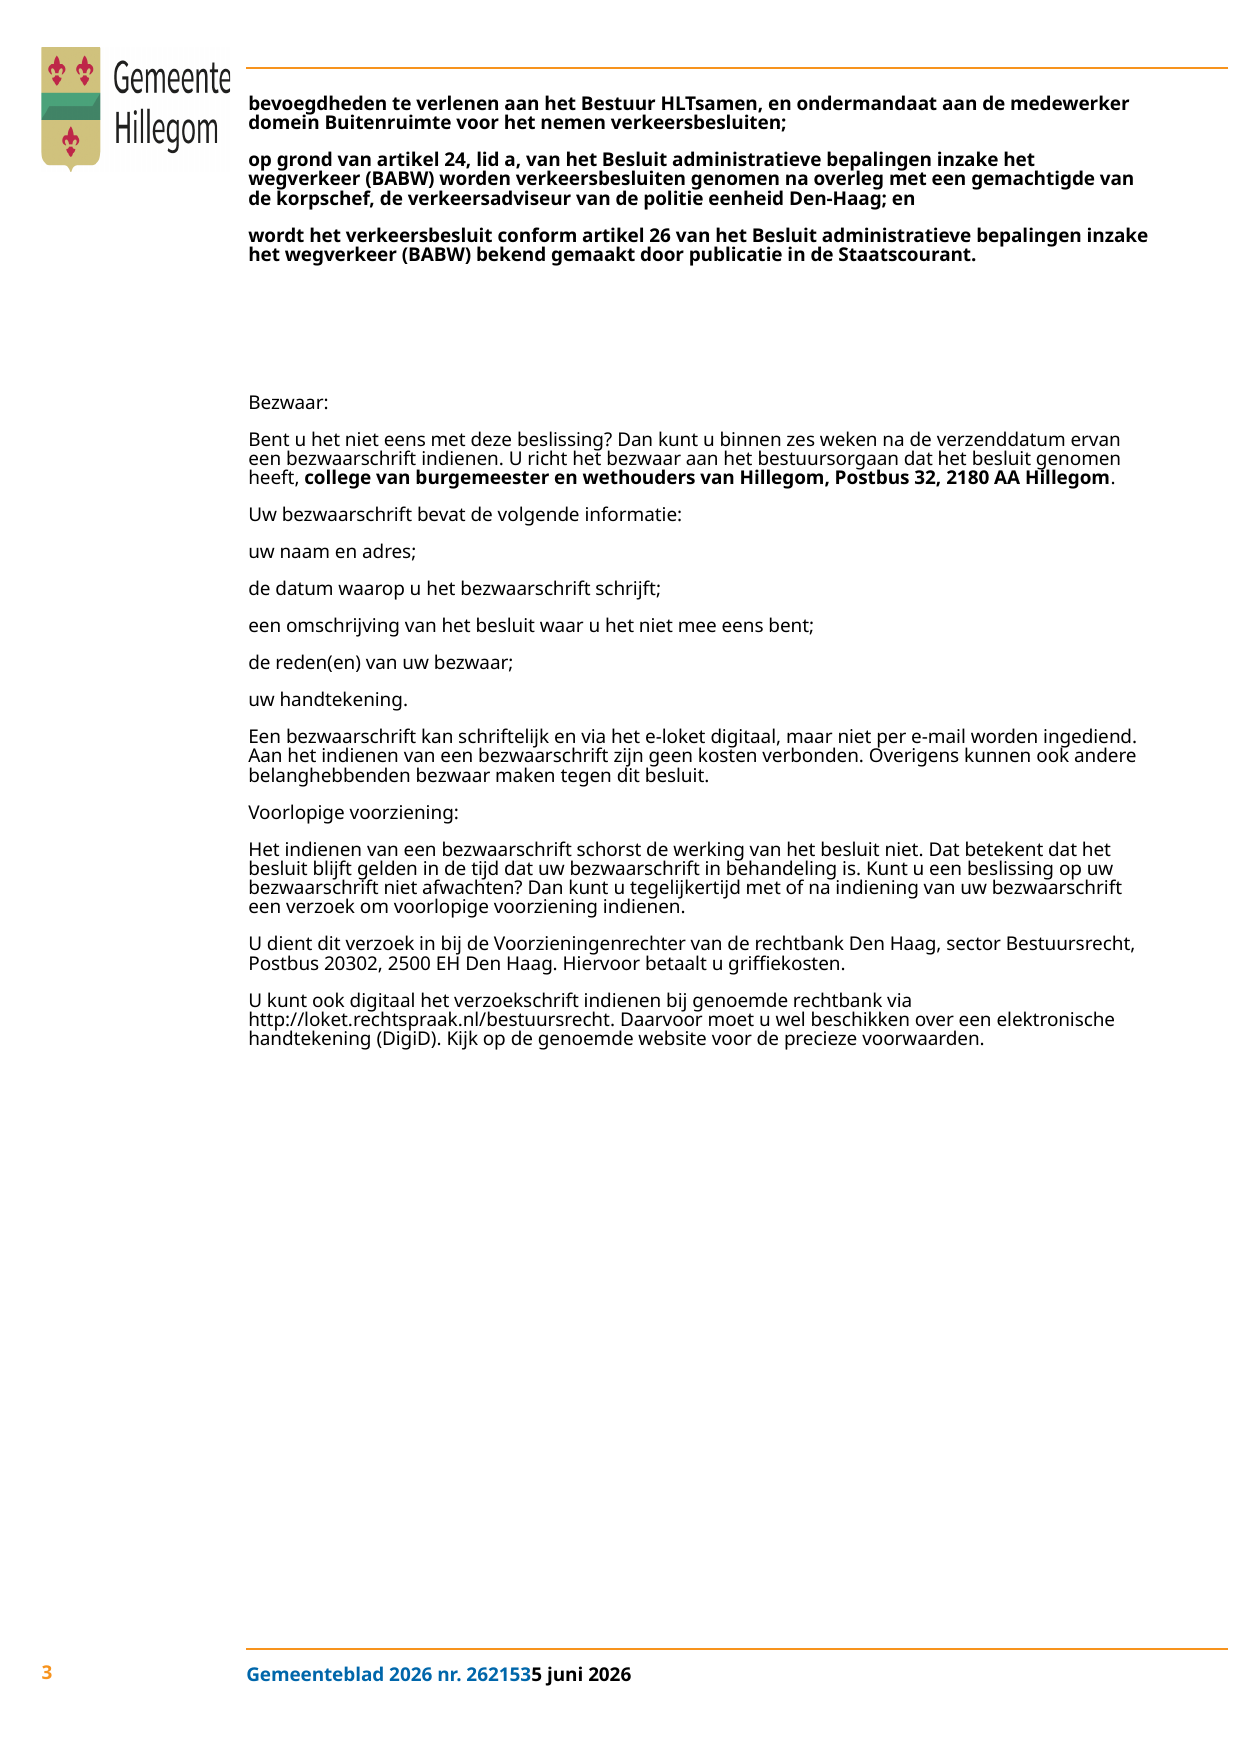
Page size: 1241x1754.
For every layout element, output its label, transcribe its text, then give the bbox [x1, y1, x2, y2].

text de datum waarop u het bezwaarschrift schrijft; [248, 580, 1152, 599]
text Bezwaar: [248, 394, 1152, 413]
text Het indienen van een bezwaarschrift schorst de werking van het besluit niet. Dat betekent dat het besluit blijft gelden in de tijd dat uw bezwaarschrift in behandeling is. Kunt u een beslissing op uw bezwaarschrift niet afwachten? Dan kunt u tegelijkertijd met of na indiening van uw bezwaarschrift een verzoek om voorlopige voorziening indienen. [248, 841, 1152, 918]
picture [41, 47, 231, 172]
text U kunt ook digitaal het verzoekschrift indienen bij genoemde rechtbank via http://loket.rechtspraak.nl/bestuursrecht. Daarvoor moet u wel beschikken over een elektronische handtekening (DigiD). Kijk op de genoemde website voor de precieze voorwaarden. [248, 992, 1152, 1049]
text Bent u het niet eens met deze beslissing? Dan kunt u binnen zes weken na de verzenddatum ervan een bezwaarschrift indienen. U richt het bezwaar aan het bestuursorgaan dat het besluit genomen heeft, college van burgemeester en wethouders van Hillegom, Postbus 32, 2180 AA Hillegom. [248, 431, 1152, 488]
text de reden(en) van uw bezwaar; [248, 654, 1152, 673]
text op grond van artikel 24, lid a, van het Besluit administratieve bepalingen inzake het wegverkeer (BABW) worden verkeersbesluiten genomen na overleg met een gemachtigde van de korpschef, de verkeersadviseur van de politie eenheid Den-Haag; en [248, 151, 1152, 209]
text uw naam en adres; [248, 543, 1152, 562]
text Uw bezwaarschrift bevat de volgende informatie: [248, 506, 1152, 526]
text Een bezwaarschrift kan schriftelijk en via het e-loket digitaal, maar niet per e-mail worden ingediend. Aan het indienen van een bezwaarschrift zijn geen kosten verbonden. Overigens kunnen ook andere belanghebbenden bezwaar maken tegen dit besluit. [248, 728, 1152, 786]
text uw handtekening. [248, 691, 1152, 710]
text Voorlopige voorziening: [248, 804, 1152, 823]
text U dient dit verzoek in bij de Voorzieningenrechter van de rechtbank Den Haag, sector Bestuursrecht, Postbus 20302, 2500 EH Den Haag. Hiervoor betaalt u griffiekosten. [248, 935, 1152, 974]
text bevoegdheden te verlenen aan het Bestuur HLTsamen, en ondermandaat aan de medewerker domein Buitenruimte voor het nemen verkeersbesluiten; [248, 95, 1152, 133]
text een omschrijving van het besluit waar u het niet mee eens bent; [248, 617, 1152, 636]
text wordt het verkeersbesluit conform artikel 26 van het Besluit administratieve bepalingen inzake het wegverkeer (BABW) bekend gemaakt door publicatie in de Staatscourant. [248, 227, 1152, 265]
